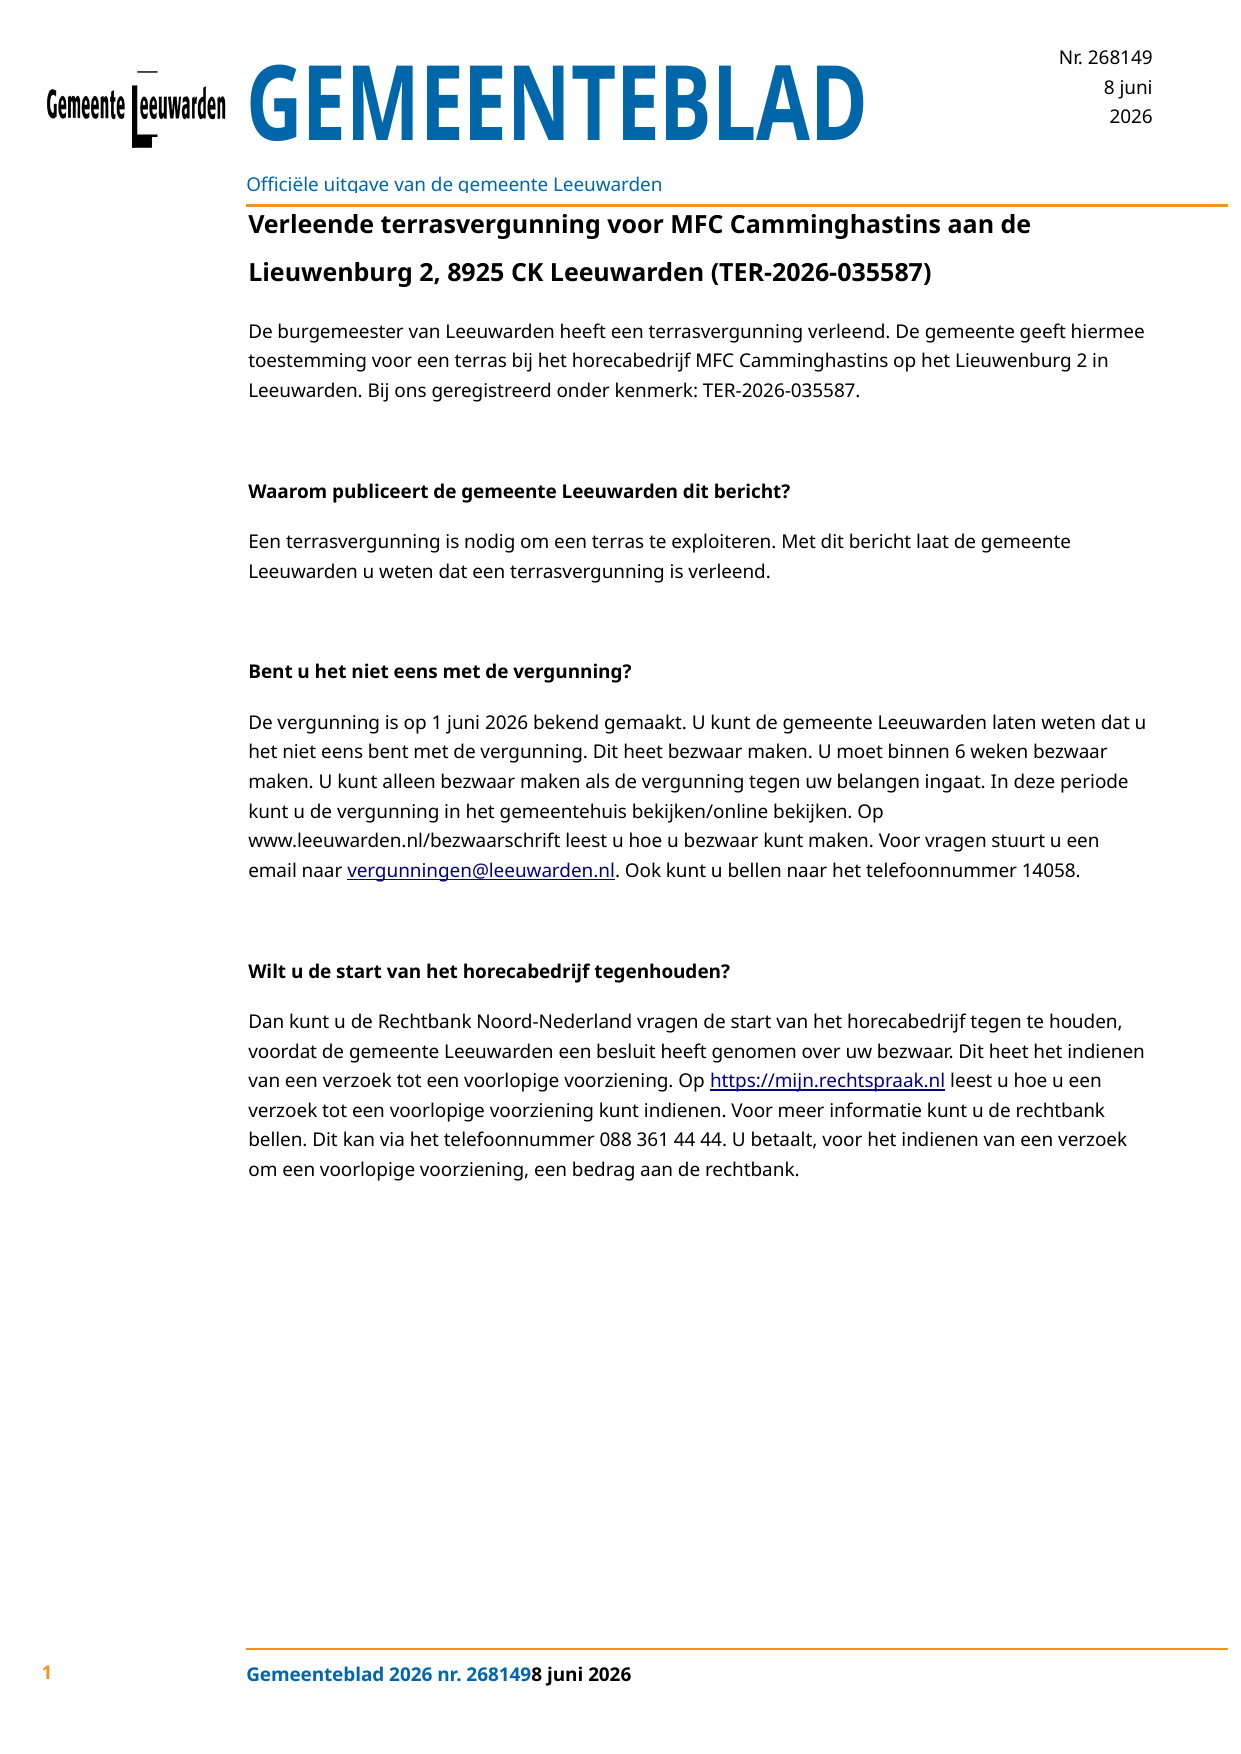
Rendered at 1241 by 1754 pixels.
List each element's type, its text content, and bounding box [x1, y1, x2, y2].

picture [41, 47, 231, 172]
text Bent u het niet eens met de vergunning? [248, 659, 1152, 684]
text Wilt u de start van het horecabedrijf tegenhouden? [248, 958, 1152, 984]
text Verleende terrasvergunning voor MFC Camminghastins aan de Lieuwenburg 2, 8925 CK Leeuwarden (TER-2026-035587) [248, 207, 1152, 288]
text Dan kunt u de Rechtbank Noord-Nederland vragen de start van het horecabedrijf tegen te houden, voordat de gemeente Leeuwarden een besluit heeft genomen over uw bezwaar. Dit heet het indienen van een verzoek tot een voorlopige voorziening. Op https://mijn.rechtspraak.nl leest u hoe u een verzoek tot een voorlopige voorziening kunt indienen. Voor meer informatie kunt u de rechtbank bellen. Dit kan via het telefoonnummer 088 361 44 44. U betaalt, voor het indienen van een verzoek om een voorlopige voorziening, een bedrag aan de rechtbank. [248, 1008, 1152, 1182]
text De burgemeester van Leeuwarden heeft een terrasvergunning verleend. De gemeente geeft hiermee toestemming voor een terras bij het horecabedrijf MFC Camminghastins op het Lieuwenburg 2 in Leeuwarden. Bij ons geregistreerd onder kenmerk: TER-2026-035587. [248, 318, 1152, 403]
text De vergunning is op 1 juni 2026 bekend gemaakt. U kunt de gemeente Leeuwarden laten weten dat u het niet eens bent met de vergunning. Dit heet bezwaar maken. U moet binnen 6 weken bezwaar maken. U kunt alleen bezwaar maken als de vergunning tegen uw belangen ingaat. In deze periode kunt u de vergunning in het gemeentehuis bekijken/online bekijken. Op www.leeuwarden.nl/bezwaarschrift leest u hoe u bezwaar kunt maken. Voor vragen stuurt u een email naar vergunningen@leeuwarden.nl. Ook kunt u bellen naar het telefoonnummer 14058. [248, 709, 1152, 883]
text Een terrasvergunning is nodig om een terras te exploiteren. Met dit bericht laat de gemeente Leeuwarden u weten dat een terrasvergunning is verleend. [248, 528, 1152, 584]
text Waarom publiceert de gemeente Leeuwarden dit bericht? [248, 478, 1152, 504]
